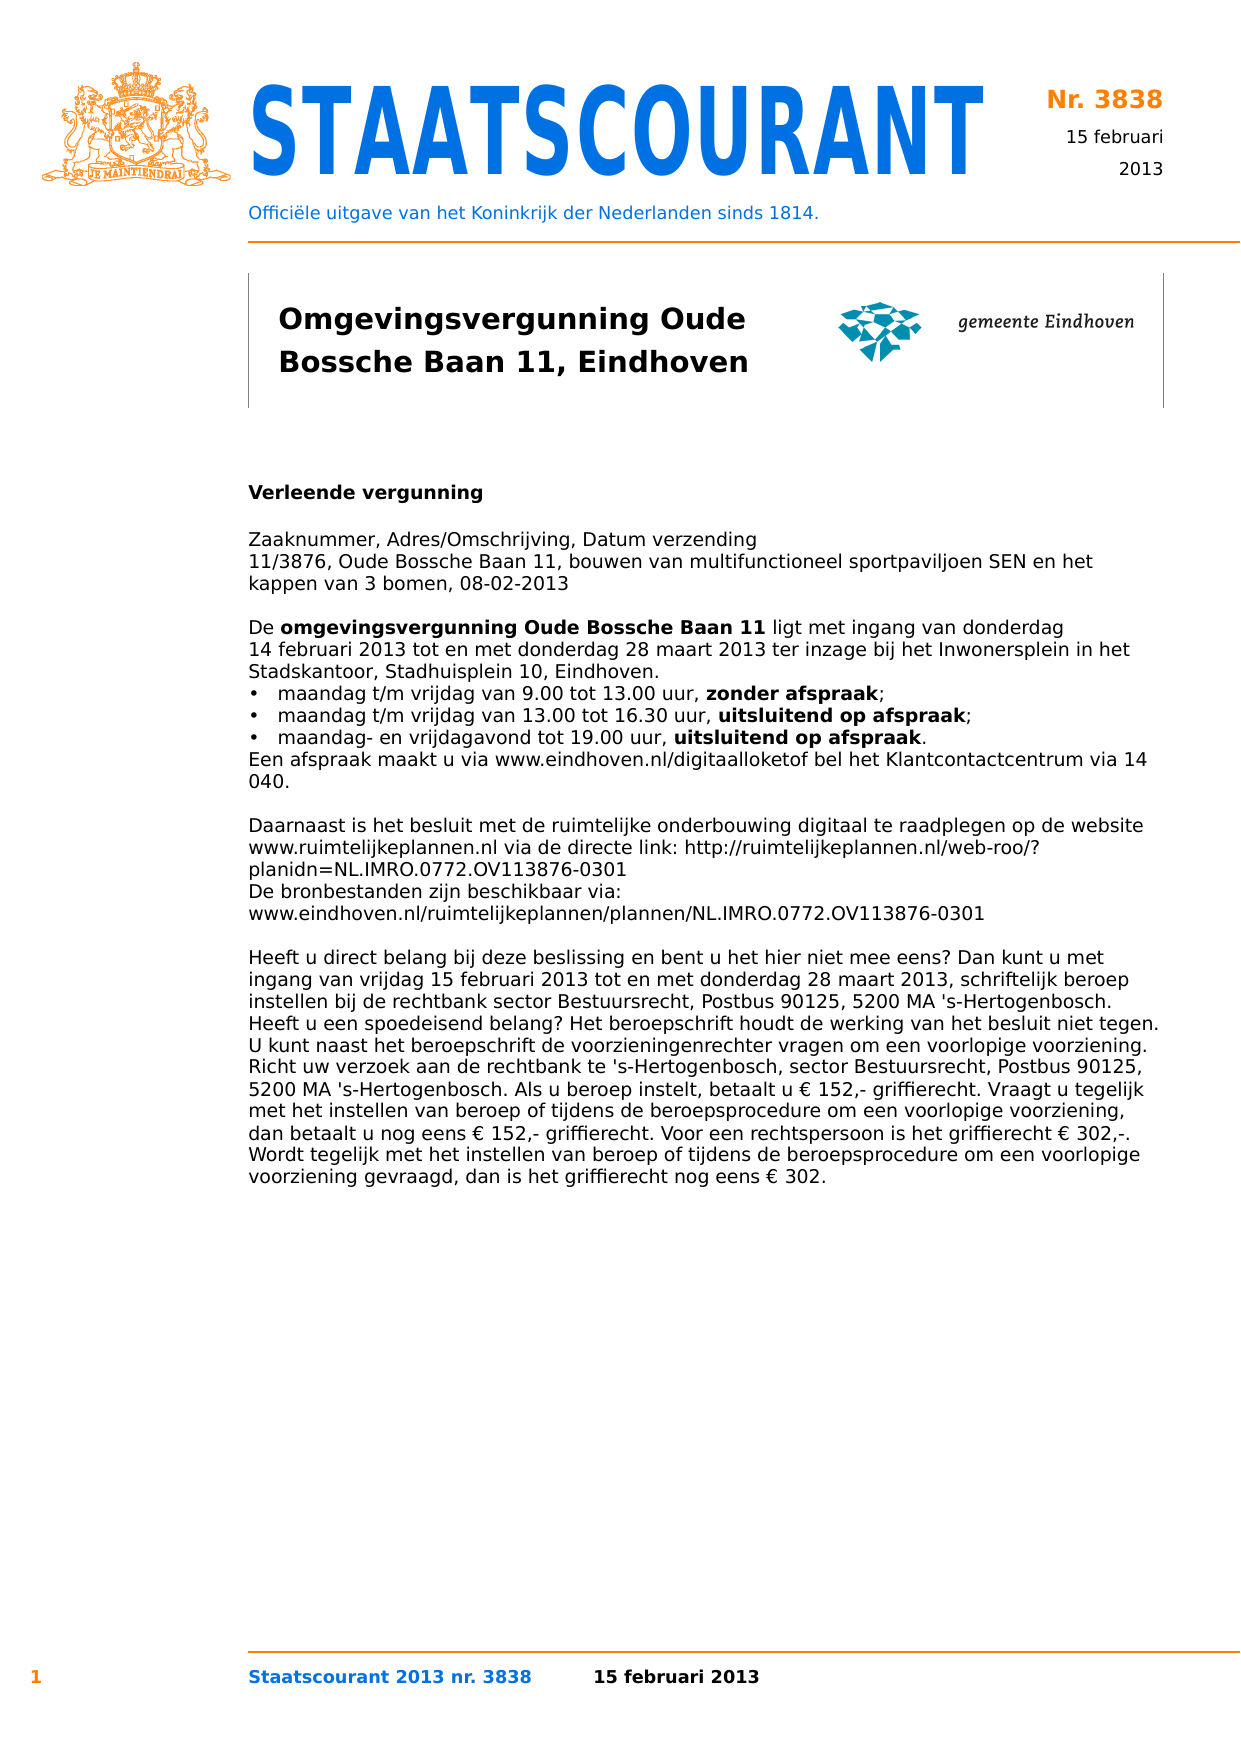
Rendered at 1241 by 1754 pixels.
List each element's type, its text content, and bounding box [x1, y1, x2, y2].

subtitle Verleende vergunning [248, 482, 1163, 504]
text De bronbestanden zijn beschikbaar via: [248, 881, 1163, 903]
text www.eindhoven.nl/ruimtelijkeplannen/plannen/NL.IMRO.0772.OV113876-0301 [248, 903, 1163, 925]
picture [873, 340, 881, 362]
table_cell 15 februari [998, 121, 1240, 153]
picture [838, 302, 877, 326]
text De omgevingsvergunning Oude Bossche Baan 11 ligt met ingang van donderdag 14 februari 2013 tot en met donderdag 28 maart 2013 ter inzage bij het Inwonersplein in het Stadskantoor, Stadhuisplein 10, Eindhoven. [248, 617, 1163, 683]
picture [887, 313, 904, 330]
text • maandag t/m vrijdag van 9.00 tot 13.00 uur, zonder afspraak; [248, 683, 1163, 705]
text • maandag t/m vrijdag van 13.00 tot 16.30 uur, uitsluitend op afspraak; [248, 705, 1163, 727]
table_header Nr. 3838 [998, 62, 1240, 121]
table_cell 2013 [998, 153, 1240, 203]
table_header STAATSCOURANT [248, 62, 998, 203]
text 11/3876, Oude Bossche Baan 11, bouwen van multifunctioneel sportpaviljoen SEN en het kappen van 3 bomen, 08-02-2013 [248, 551, 1163, 595]
picture [838, 302, 1134, 362]
text • maandag- en vrijdagavond tot 19.00 uur, uitsluitend op afspraak. [248, 727, 1163, 749]
text Daarnaast is het besluit met de ruimtelijke onderbouwing digitaal te raadplegen op de website www.ruimtelijkeplannen.nl via de directe link: http://ruimtelijkeplannen.nl/web-roo/?planidn=NL.IMRO.0772.OV113876-0301 [248, 815, 1163, 881]
picture [41, 62, 231, 186]
text Heeft u een spoedeisend belang? Het beroepschrift houdt de werking van het besluit niet tegen. U kunt naast het beroepschrift de voorzieningenrechter vragen om een voorlopige voorziening. Richt uw verzoek aan de rechtbank te 's-Hertogenbosch, sector Bestuursrecht, Postbus 90125, 5200 MA 's-Hertogenbosch. Als u beroep instelt, betaalt u € 152,- griffierecht. Vraagt u tegelijk met het instellen van beroep of tijdens de beroepsprocedure om een voorlopige voorziening, dan betaalt u nog eens € 152,- griffierecht. Voor een rechtspersoon is het griffierecht € 302,-. [248, 1012, 1163, 1144]
table_cell Officiële uitgave van het Koninkrijk der Nederlanden sinds 1814. [248, 203, 1240, 241]
text Heeft u direct belang bij deze beslissing en bent u het hier niet mee eens? Dan kunt u met ingang van vrijdag 15 februari 2013 tot en met donderdag 28 maart 2013, schriftelijk beroep instellen bij de rechtbank sector Bestuursrecht, Postbus 90125, 5200 MA 's-Hertogenbosch. [248, 947, 1163, 1012]
table_header [25, 62, 248, 241]
text Wordt tegelijk met het instellen van beroep of tijdens de beroepsprocedure om een voorlopige voorziening gevraagd, dan is het griffierecht nog eens € 302. [248, 1144, 1163, 1188]
text Zaaknummer, Adres/Omschrijving, Datum verzending [248, 529, 1163, 551]
text Een afspraak maakt u via www.eindhoven.nl/digitaalloketof bel het Klantcontactcentrum via 14 040. [248, 749, 1163, 793]
subtitle Omgevingsvergunning Oude Bossche Baan 11, Eindhoven [249, 273, 1163, 408]
